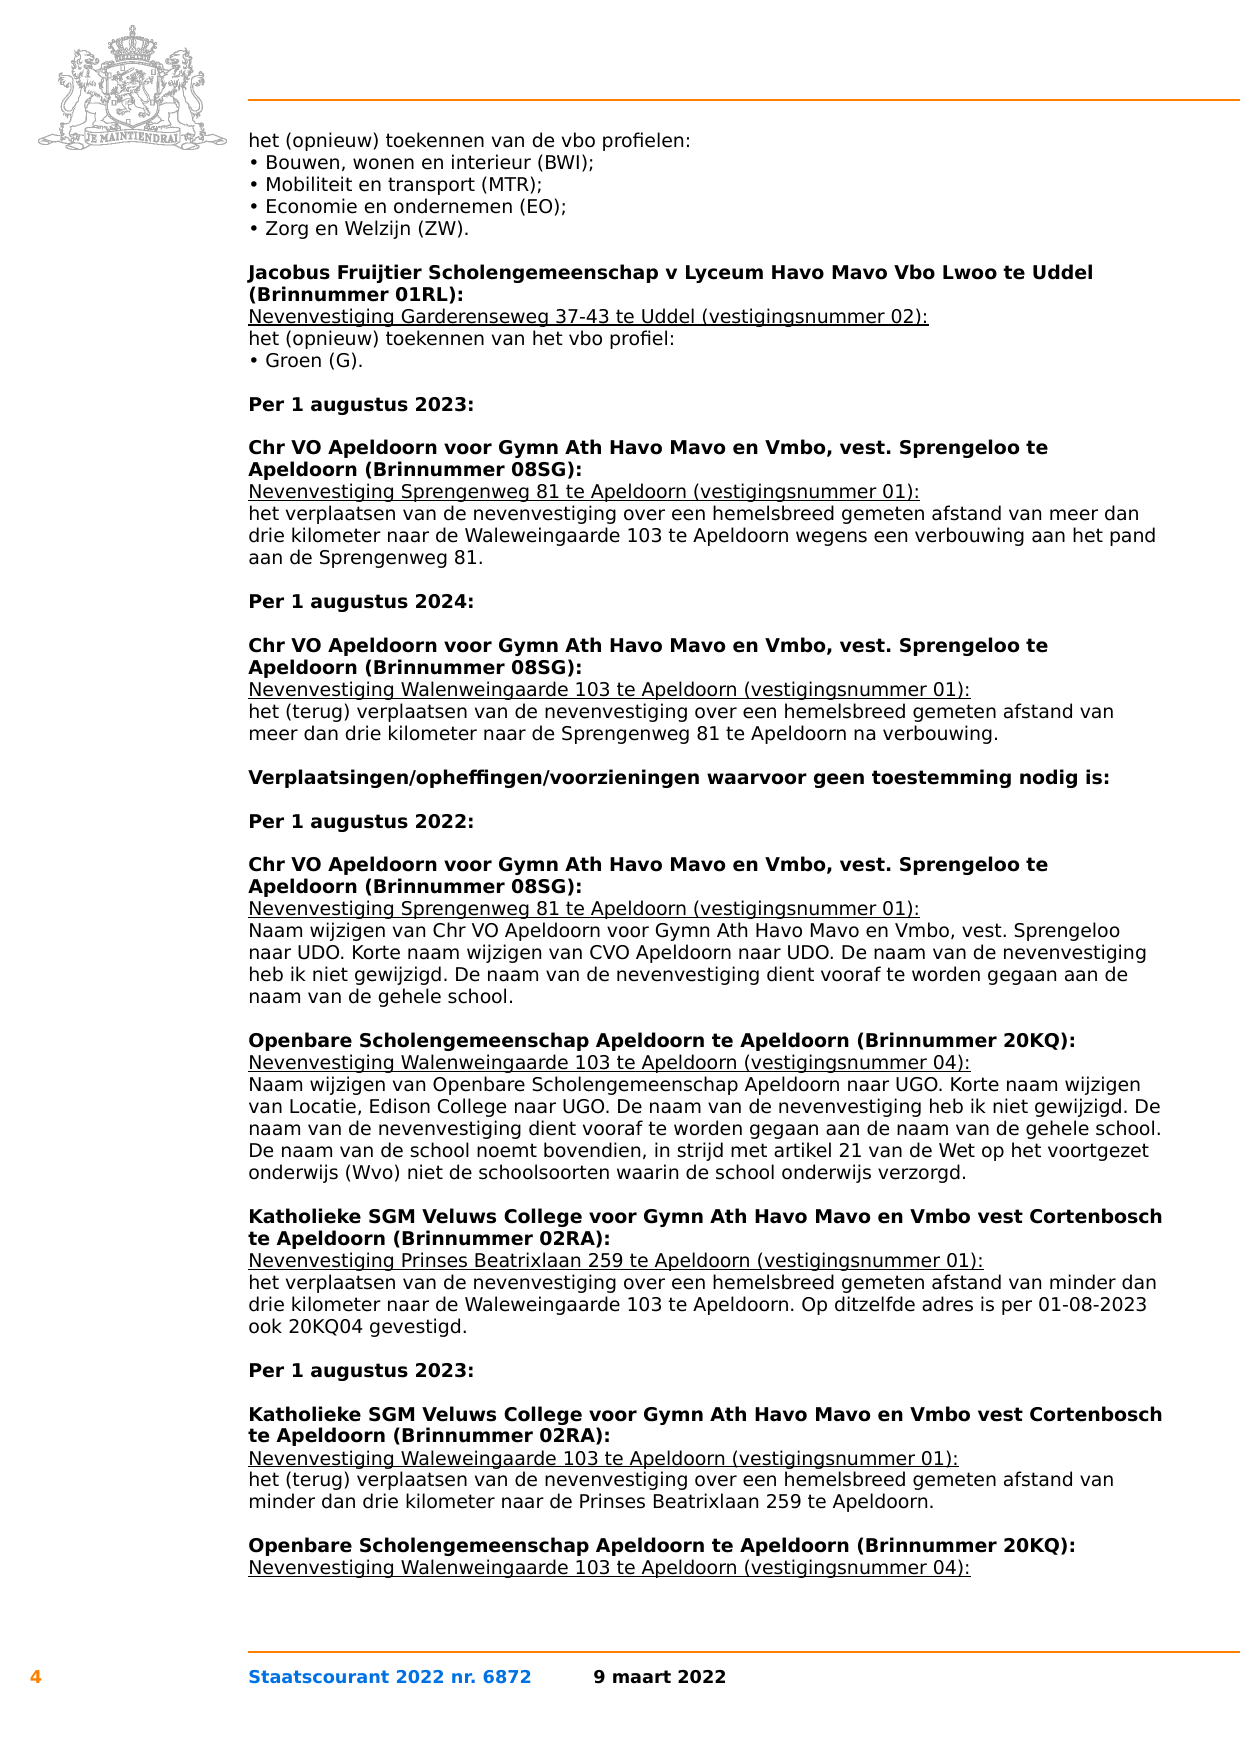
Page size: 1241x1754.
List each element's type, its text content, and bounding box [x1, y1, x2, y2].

text het (terug) verplaatsen van de nevenvestiging over een hemelsbreed gemeten afstand van minder dan drie kilometer naar de Prinses Beatrixlaan 259 te Apeldoorn. [248, 1469, 1163, 1513]
text het verplaatsen van de nevenvestiging over een hemelsbreed gemeten afstand van minder dan drie kilometer naar de Waleweingaarde 103 te Apeldoorn. Op ditzelfde adres is per 01-08-2023 ook 20KQ04 gevestigd. [248, 1272, 1163, 1338]
text Nevenvestiging Sprengenweg 81 te Apeldoorn (vestigingsnummer 01): [248, 481, 1163, 503]
text het (terug) verplaatsen van de nevenvestiging over een hemelsbreed gemeten afstand van meer dan drie kilometer naar de Sprengenweg 81 te Apeldoorn na verbouwing. [248, 701, 1163, 745]
text Naam wijzigen van Openbare Scholengemeenschap Apeldoorn naar UGO. Korte naam wijzigen van Locatie, Edison College naar UGO. De naam van de nevenvestiging heb ik niet gewijzigd. De naam van de nevenvestiging dient vooraf te worden gegaan aan de naam van de gehele school. De naam van de school noemt bovendien, in strijd met artikel 21 van de Wet op het voortgezet onderwijs (Wvo) niet de schoolsoorten waarin de school onderwijs verzorgd. [248, 1074, 1163, 1184]
text Katholieke SGM Veluws College voor Gymn Ath Havo Mavo en Vmbo vest Cortenbosch te Apeldoorn (Brinnummer 02RA): [248, 1403, 1163, 1447]
text Chr VO Apeldoorn voor Gymn Ath Havo Mavo en Vmbo, vest. Sprengeloo te Apeldoorn (Brinnummer 08SG): [248, 437, 1163, 481]
text het verplaatsen van de nevenvestiging over een hemelsbreed gemeten afstand van meer dan drie kilometer naar de Waleweingaarde 103 te Apeldoorn wegens een verbouwing aan het pand aan de Sprengenweg 81. [248, 503, 1163, 569]
text Chr VO Apeldoorn voor Gymn Ath Havo Mavo en Vmbo, vest. Sprengeloo te Apeldoorn (Brinnummer 08SG): [248, 854, 1163, 898]
text Per 1 augustus 2023: [248, 1359, 1163, 1382]
text • Zorg en Welzijn (ZW). [248, 218, 1163, 240]
text Openbare Scholengemeenschap Apeldoorn te Apeldoorn (Brinnummer 20KQ): [248, 1535, 1163, 1557]
text het (opnieuw) toekennen van het vbo profiel: [248, 328, 1163, 349]
text Openbare Scholengemeenschap Apeldoorn te Apeldoorn (Brinnummer 20KQ): [248, 1030, 1163, 1052]
text Per 1 augustus 2022: [248, 811, 1163, 832]
text Chr VO Apeldoorn voor Gymn Ath Havo Mavo en Vmbo, vest. Sprengeloo te Apeldoorn (Brinnummer 08SG): [248, 635, 1163, 679]
picture [38, 25, 227, 150]
text Per 1 augustus 2024: [248, 591, 1163, 613]
text Katholieke SGM Veluws College voor Gymn Ath Havo Mavo en Vmbo vest Cortenbosch te Apeldoorn (Brinnummer 02RA): [248, 1206, 1163, 1250]
text Nevenvestiging Walenweingaarde 103 te Apeldoorn (vestigingsnummer 01): [248, 679, 1163, 701]
text Per 1 augustus 2023: [248, 393, 1163, 415]
text Nevenvestiging Walenweingaarde 103 te Apeldoorn (vestigingsnummer 04): [248, 1052, 1163, 1074]
text Nevenvestiging Waleweingaarde 103 te Apeldoorn (vestigingsnummer 01): [248, 1447, 1163, 1469]
text Nevenvestiging Sprengenweg 81 te Apeldoorn (vestigingsnummer 01): [248, 898, 1163, 920]
text Nevenvestiging Prinses Beatrixlaan 259 te Apeldoorn (vestigingsnummer 01): [248, 1250, 1163, 1272]
text Nevenvestiging Walenweingaarde 103 te Apeldoorn (vestigingsnummer 04): [248, 1557, 1163, 1579]
text het (opnieuw) toekennen van de vbo profielen: [248, 130, 1163, 152]
text • Mobiliteit en transport (MTR); [248, 174, 1163, 196]
text Verplaatsingen/opheffingen/voorzieningen waarvoor geen toestemming nodig is: [248, 767, 1163, 789]
text Jacobus Fruijtier Scholengemeenschap v Lyceum Havo Mavo Vbo Lwoo te Uddel (Brinnummer 01RL): [248, 262, 1163, 306]
text • Groen (G). [248, 349, 1163, 372]
text Nevenvestiging Garderenseweg 37-43 te Uddel (vestigingsnummer 02): [248, 306, 1163, 328]
text • Economie en ondernemen (EO); [248, 196, 1163, 218]
text Naam wijzigen van Chr VO Apeldoorn voor Gymn Ath Havo Mavo en Vmbo, vest. Sprengeloo naar UDO. Korte naam wijzigen van CVO Apeldoorn naar UDO. De naam van de nevenvestiging heb ik niet gewijzigd. De naam van de nevenvestiging dient vooraf te worden gegaan aan de naam van de gehele school. [248, 920, 1163, 1008]
text • Bouwen, wonen en interieur (BWI); [248, 152, 1163, 174]
